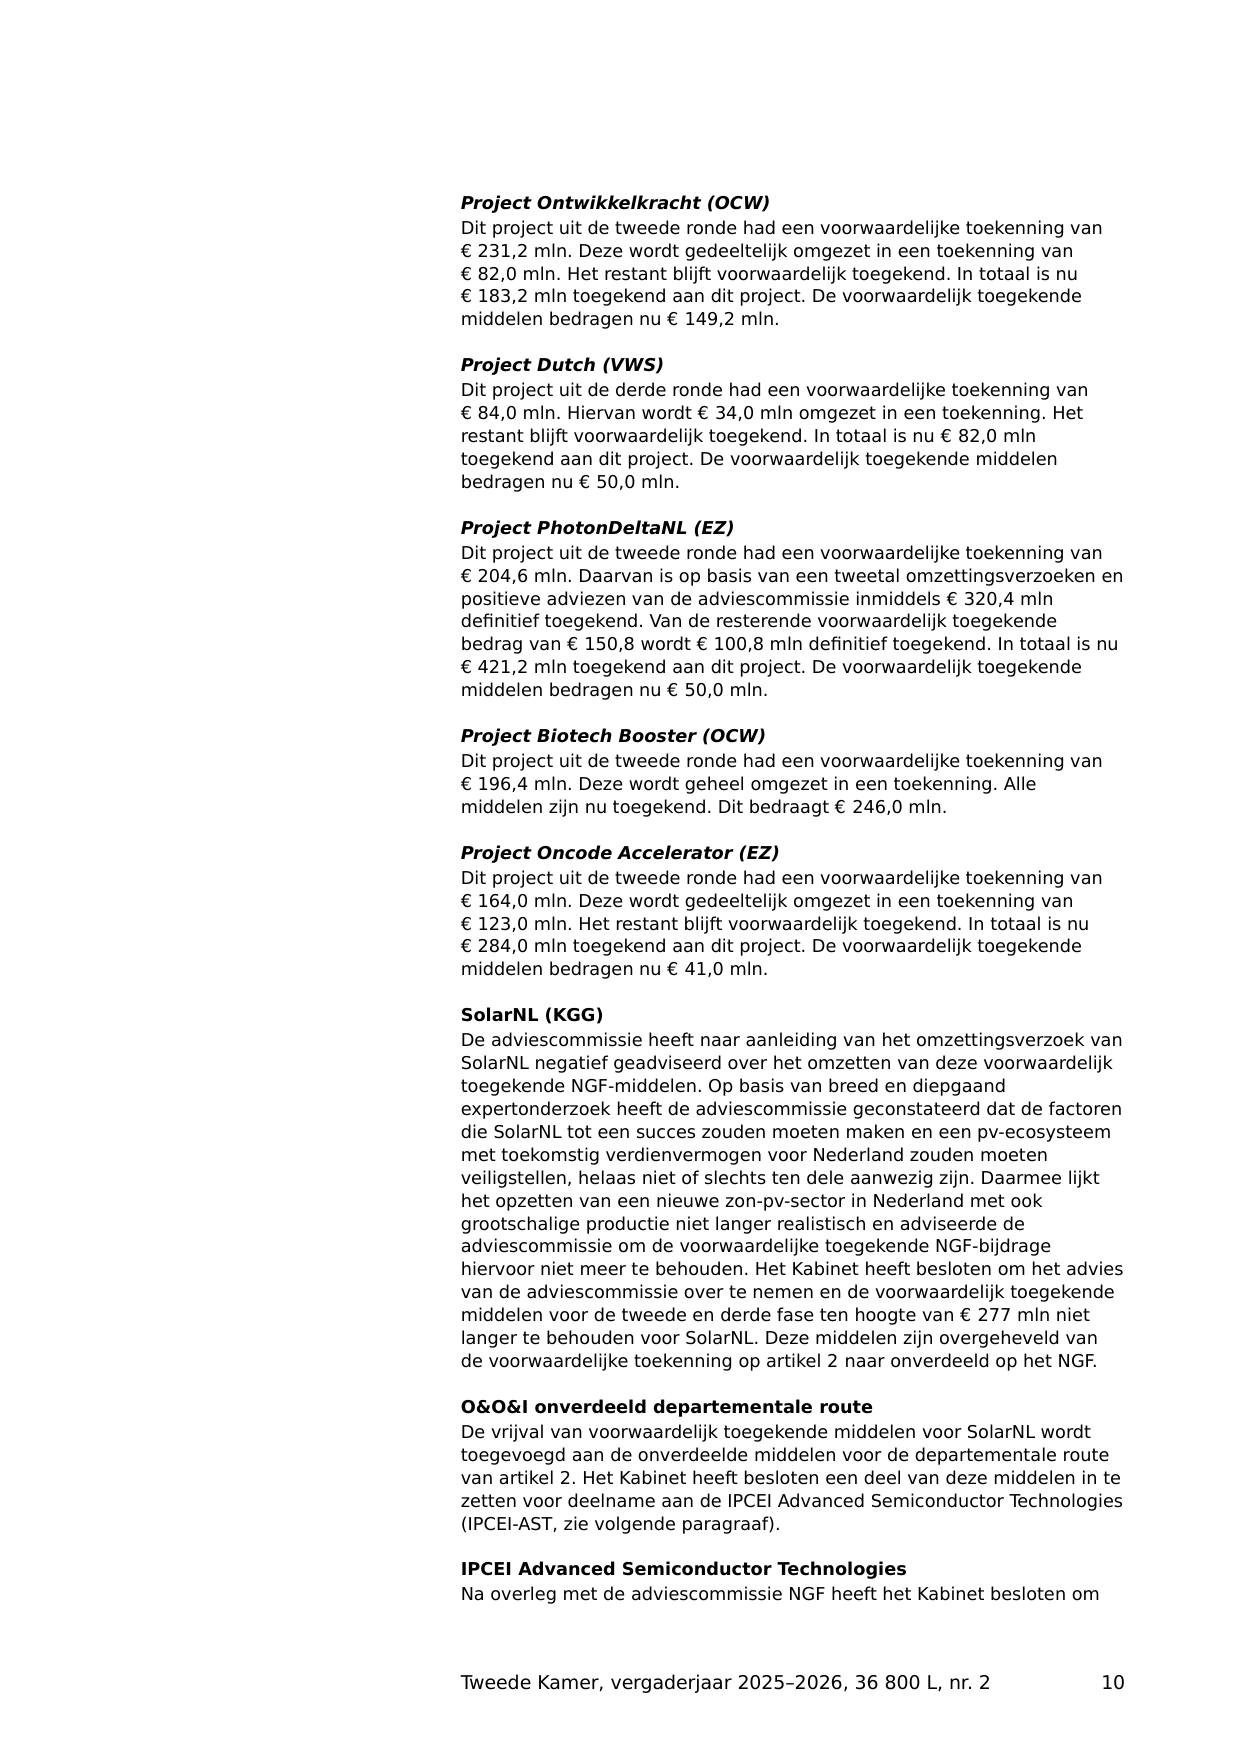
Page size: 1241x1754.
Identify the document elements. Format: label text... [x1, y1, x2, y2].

text SolarNL (KGG) [461, 1003, 1125, 1026]
text Project Ontwikkelkracht (OCW) [461, 191, 1125, 214]
text Na overleg met de adviescommissie NGF heeft het Kabinet besloten om [461, 1582, 1125, 1605]
text IPCEI Advanced Semiconductor Technologies [461, 1557, 1125, 1580]
text Project PhotonDeltaNL (EZ) [461, 516, 1125, 539]
text Dit project uit de derde ronde had een voorwaardelĳke toekenning van € 84,0 mln. Hiervan wordt € 34,0 mln omgezet in een toekenning. Het restant blijft voorwaardelijk toegekend. In totaal is nu € 82,0 mln toegekend aan dit project. De voorwaardelĳk toegekende middelen bedragen nu € 50,0 mln. [461, 378, 1125, 493]
text Project Biotech Booster (OCW) [461, 724, 1125, 747]
text O&O&I onverdeeld departementale route [461, 1395, 1125, 1418]
text De adviescommissie heeft naar aanleiding van het omzettingsverzoek van SolarNL negatief geadviseerd over het omzetten van deze voorwaardelijk toegekende NGF-middelen. Op basis van breed en diepgaand expertonderzoek heeft de adviescommissie geconstateerd dat de factoren die SolarNL tot een succes zouden moeten maken en een pv-ecosysteem met toekomstig verdienvermogen voor Nederland zouden moeten veiligstellen, helaas niet of slechts ten dele aanwezig zijn. Daarmee lijkt het opzetten van een nieuwe zon-pv-sector in Nederland met ook grootschalige productie niet langer realistisch en adviseerde de adviescommissie om de voorwaardelijke toegekende NGF-bijdrage hiervoor niet meer te behouden. Het Kabinet heeft besloten om het advies van de adviescommissie over te nemen en de voorwaardelijk toegekende middelen voor de tweede en derde fase ten hoogte van € 277 mln niet langer te behouden voor SolarNL. Deze middelen zijn overgeheveld van de voorwaardelijke toekenning op artikel 2 naar onverdeeld op het NGF. [461, 1028, 1125, 1372]
text Dit project uit de tweede ronde had een voorwaardelĳke toekenning van € 231,2 mln. Deze wordt gedeeltelijk omgezet in een toekenning van € 82,0 mln. Het restant blijft voorwaardelijk toegekend. In totaal is nu € 183,2 mln toegekend aan dit project. De voorwaardelĳk toegekende middelen bedragen nu € 149,2 mln. [461, 216, 1125, 330]
text Dit project uit de tweede ronde had een voorwaardelĳke toekenning van € 196,4 mln. Deze wordt geheel omgezet in een toekenning. Alle middelen zijn nu toegekend. Dit bedraagt € 246,0 mln. [461, 749, 1125, 818]
text De vrijval van voorwaardelijk toegekende middelen voor SolarNL wordt toegevoegd aan de onverdeelde middelen voor de departementale route van artikel 2. Het Kabinet heeft besloten een deel van deze middelen in te zetten voor deelname aan de IPCEI Advanced Semiconductor Technologies (IPCEI-AST, zie volgende paragraaf). [461, 1420, 1125, 1534]
text Dit project uit de tweede ronde had een voorwaardelijke toekenning van € 204,6 mln. Daarvan is op basis van een tweetal omzettingsverzoeken en positieve adviezen van de adviescommissie inmiddels € 320,4 mln definitief toegekend. Van de resterende voorwaardelijk toegekende bedrag van € 150,8 wordt € 100,8 mln definitief toegekend. In totaal is nu € 421,2 mln toegekend aan dit project. De voorwaardelĳk toegekende middelen bedragen nu € 50,0 mln. [461, 541, 1125, 701]
text Project Oncode Accelerator (EZ) [461, 841, 1125, 864]
text Dit project uit de tweede ronde had een voorwaardelijke toekenning van € 164,0 mln. Deze wordt gedeeltelijk omgezet in een toekenning van € 123,0 mln. Het restant blijft voorwaardelijk toegekend. In totaal is nu € 284,0 mln toegekend aan dit project. De voorwaardelĳk toegekende middelen bedragen nu € 41,0 mln. [461, 866, 1125, 980]
text Project Dutch (VWS) [461, 353, 1125, 376]
